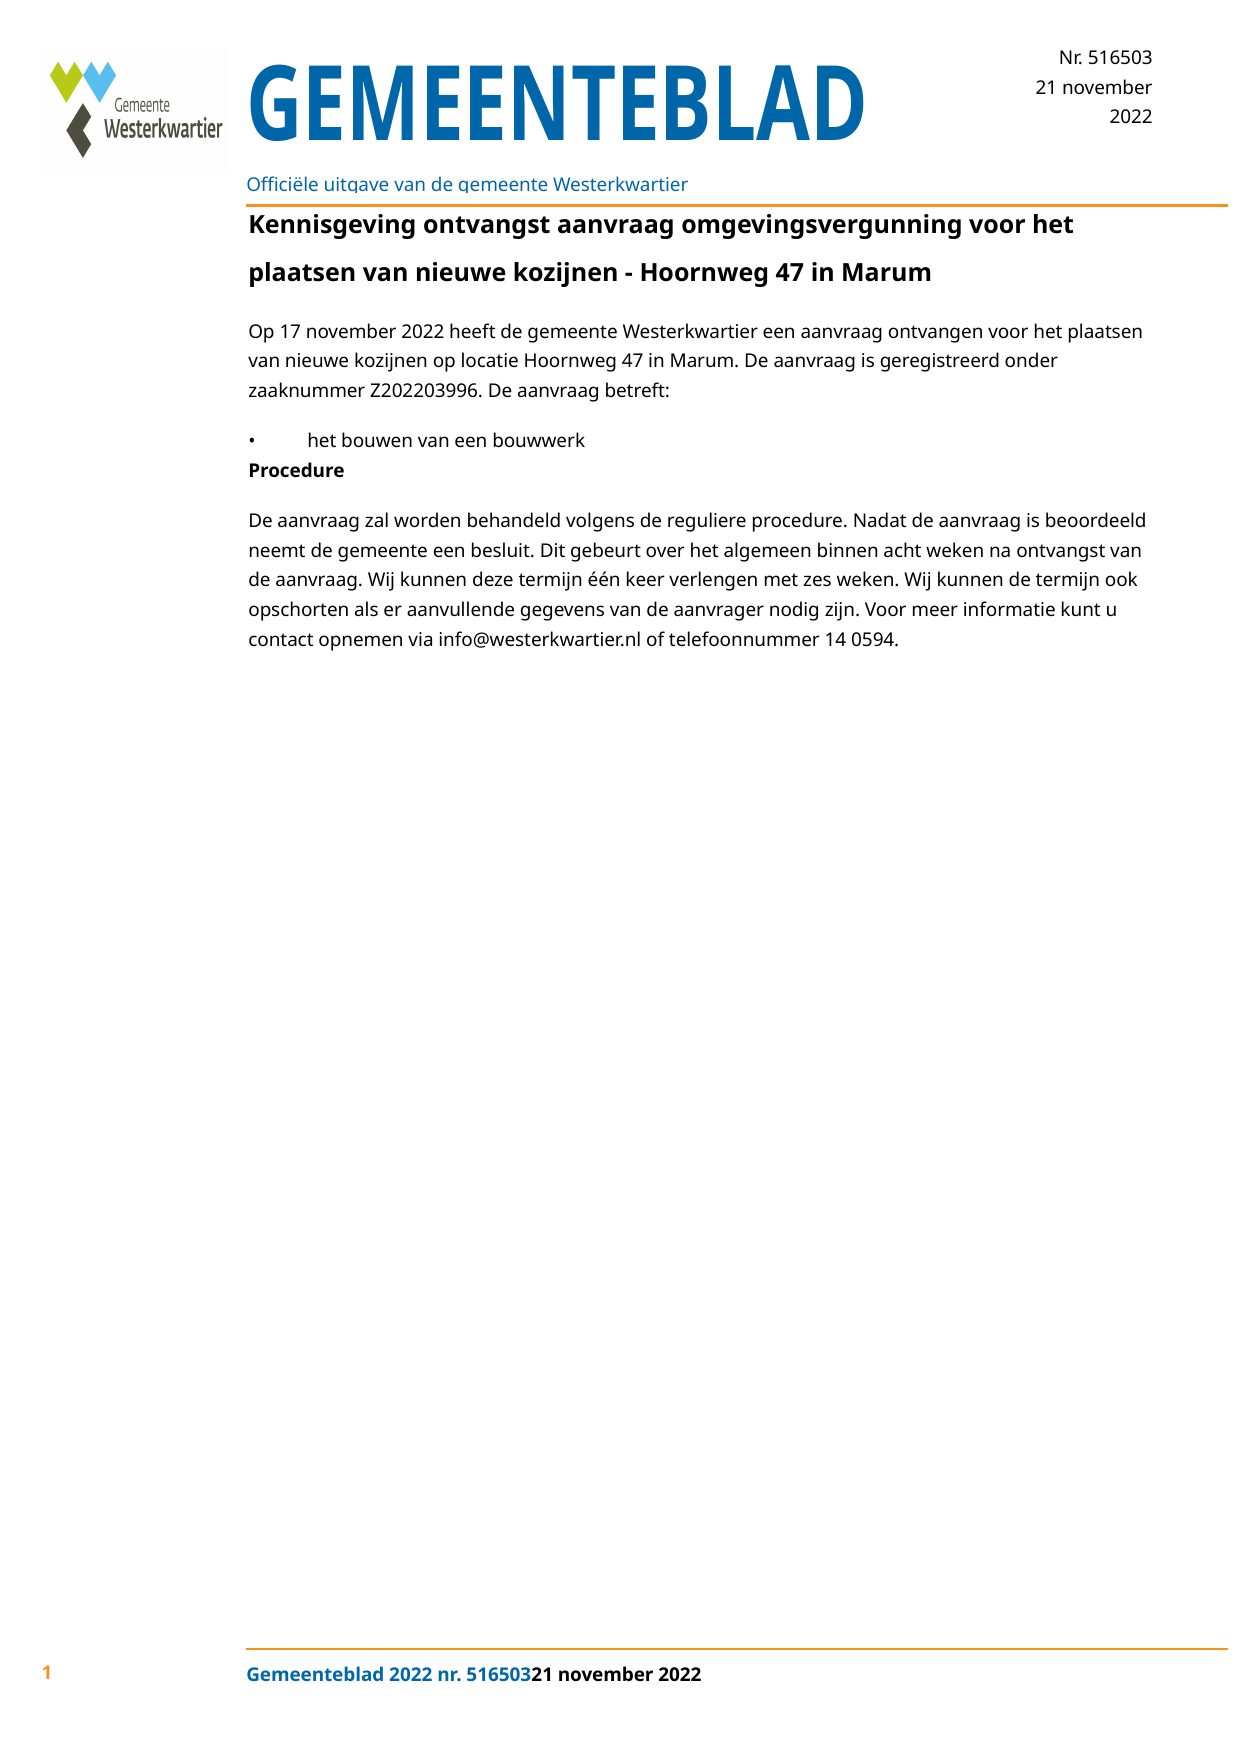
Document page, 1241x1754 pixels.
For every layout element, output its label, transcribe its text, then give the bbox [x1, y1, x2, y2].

text De aanvraag zal worden behandeld volgens de reguliere procedure. Nadat de aanvraag is beoordeeld neemt de gemeente een besluit. Dit gebeurt over het algemeen binnen acht weken na ontvangst van de aanvraag. Wij kunnen deze termijn één keer verlengen met zes weken. Wij kunnen de termijn ook opschorten als er aanvullende gegevens van de aanvrager nodig zijn. Voor meer informatie kunt u contact opnemen via info@westerkwartier.nl of telefoonnummer 14 0594. [248, 507, 1152, 652]
picture [41, 47, 231, 172]
text Op 17 november 2022 heeft de gemeente Westerkwartier een aanvraag ontvangen voor het plaatsen van nieuwe kozijnen op locatie Hoornweg 47 in Marum. De aanvraag is geregistreerd onder zaaknummer Z202203996. De aanvraag betreft: [248, 318, 1152, 403]
text Procedure [248, 457, 1152, 483]
text Kennisgeving ontvangst aanvraag omgevingsvergunning voor het plaatsen van nieuwe kozijnen - Hoornweg 47 in Marum [248, 207, 1152, 288]
list het bouwen van een bouwwerk [248, 427, 1152, 453]
